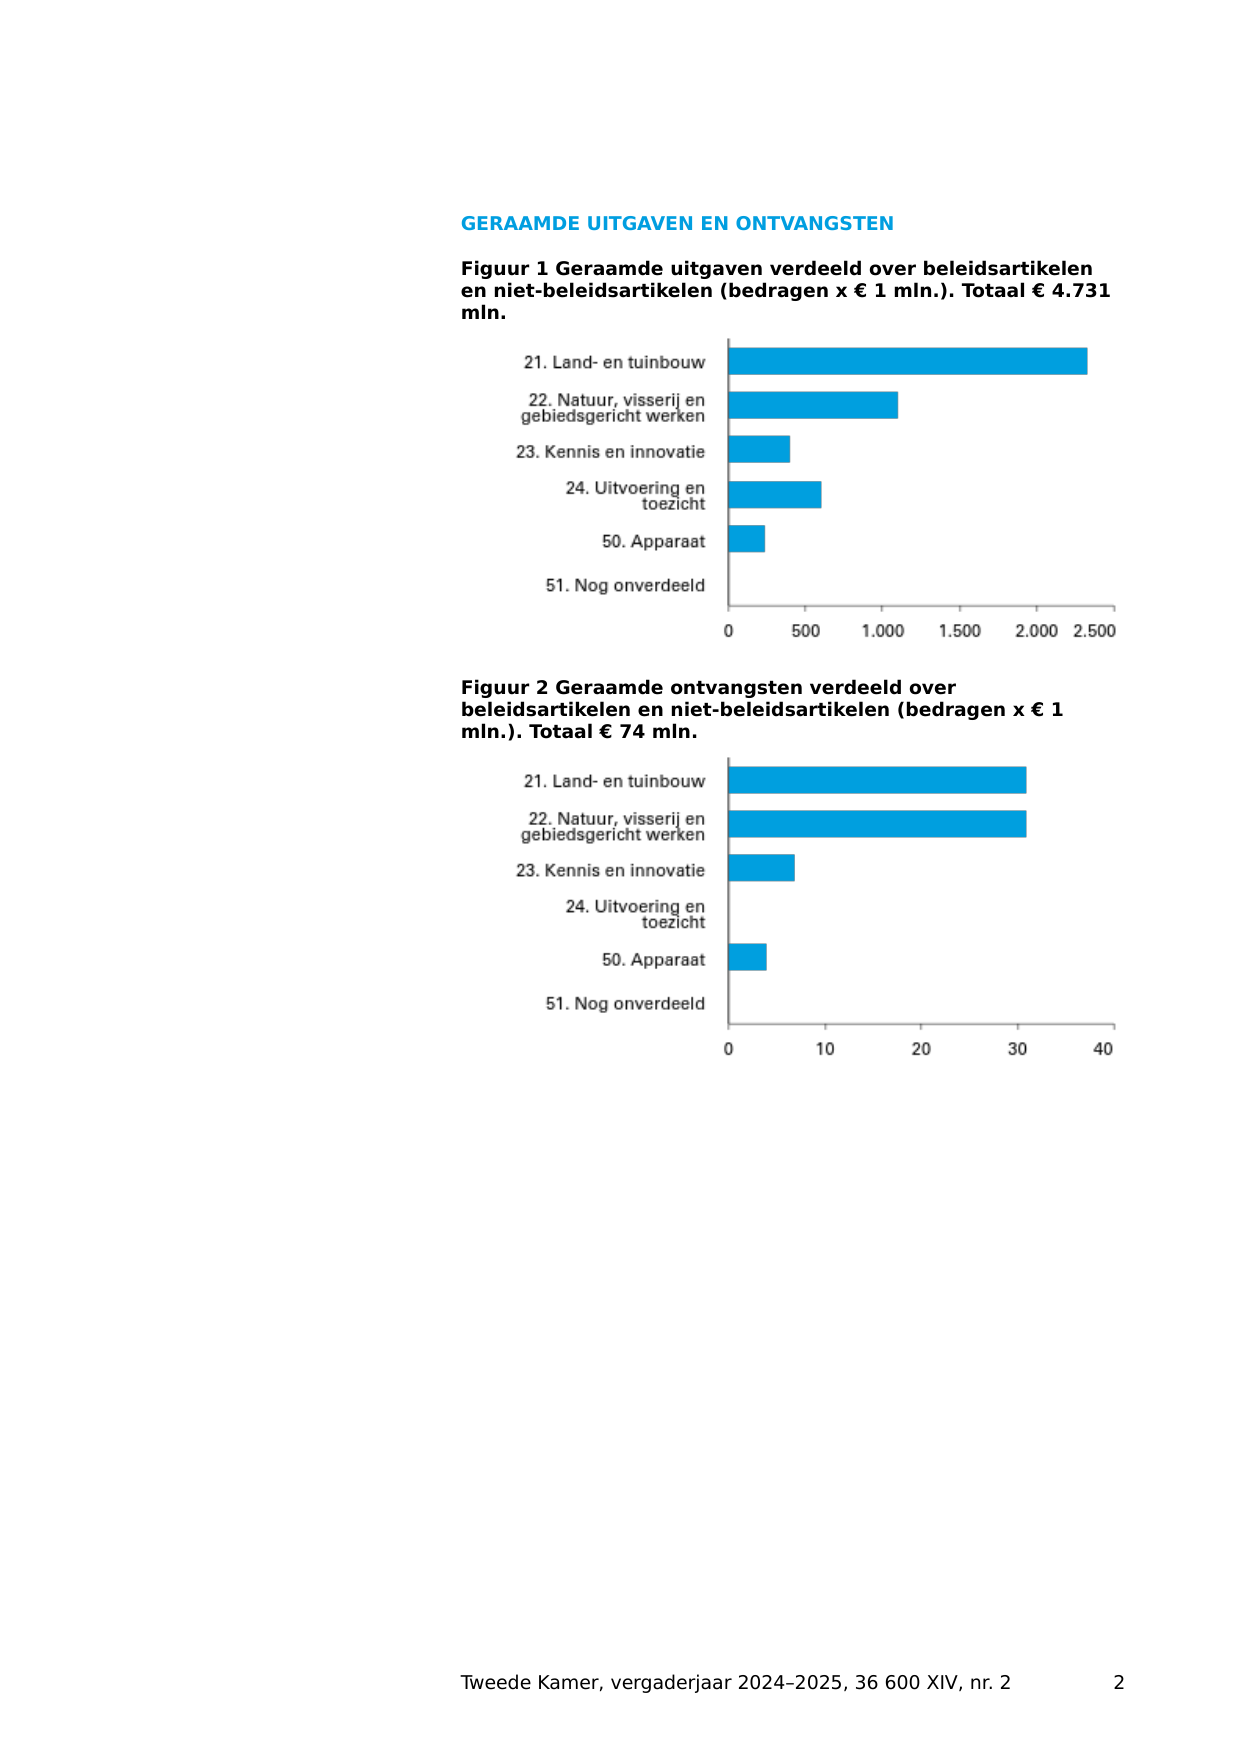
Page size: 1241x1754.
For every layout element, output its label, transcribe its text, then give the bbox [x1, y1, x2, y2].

title Geraamde uitgaven en ontvangsten [461, 213, 1125, 235]
title Figuur 1 Geraamde uitgaven verdeeld over beleidsartikelen en niet-beleidsartikelen (bedragen x € 1 mln.). Totaal € 4.731 mln. [461, 258, 1125, 324]
title Figuur 2 Geraamde ontvangsten verdeeld over beleidsartikelen en niet-beleidsartikelen (bedragen x € 1 mln.). Totaal € 74 mln. [461, 677, 1125, 743]
